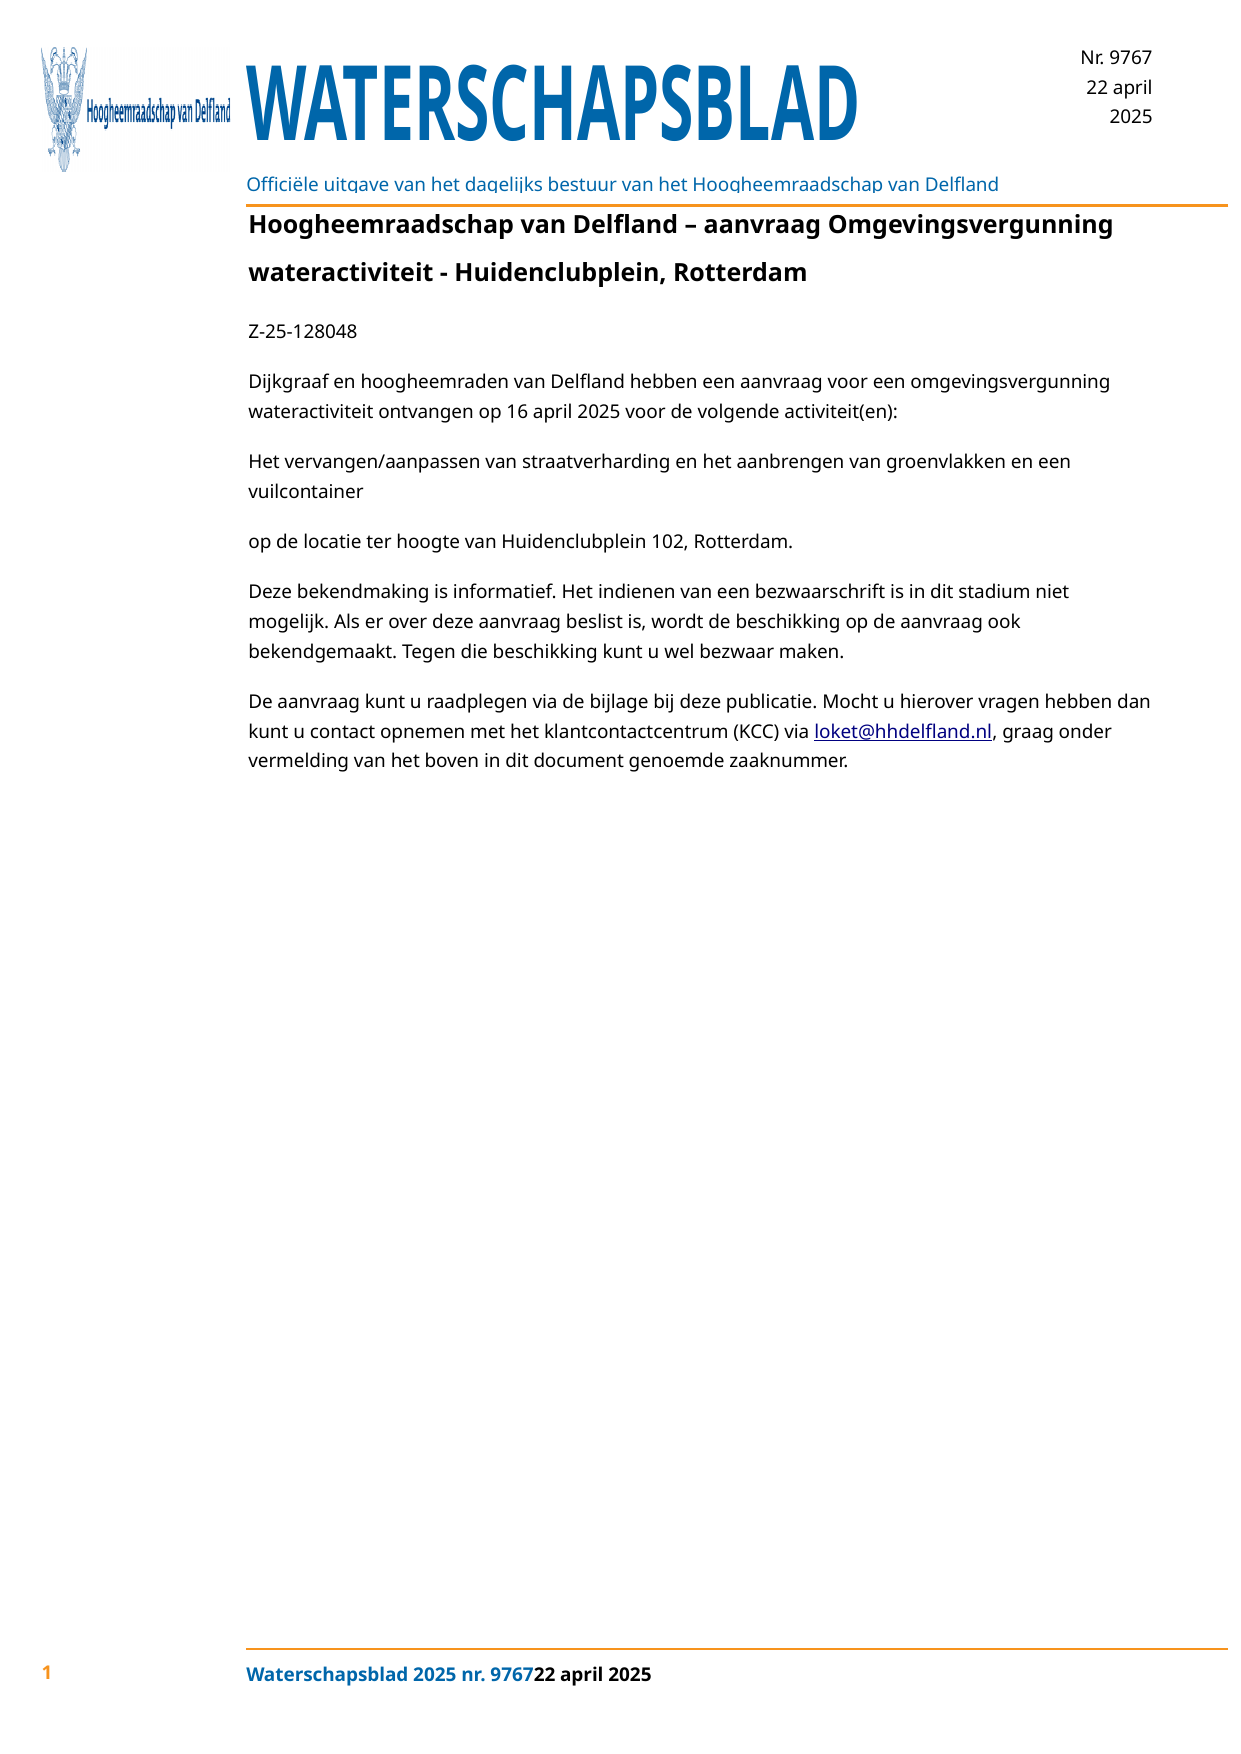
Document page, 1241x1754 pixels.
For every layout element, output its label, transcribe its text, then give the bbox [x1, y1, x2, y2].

text Deze bekendmaking is informatief. Het indienen van een bezwaarschrift is in dit stadium niet mogelijk. Als er over deze aanvraag beslist is, wordt de beschikking op de aanvraag ook bekendgemaakt. Tegen die beschikking kunt u wel bezwaar maken. [248, 579, 1152, 664]
text De aanvraag kunt u raadplegen via de bijlage bij deze publicatie. Mocht u hierover vragen hebben dan kunt u contact opnemen met het klantcontactcentrum (KCC) via loket@hhdelfland.nl, graag onder vermelding van het boven in dit document genoemde zaaknummer. [248, 688, 1152, 773]
text Hoogheemraadschap van Delfland – aanvraag Omgevingsvergunning wateractiviteit - Huidenclubplein, Rotterdam [248, 207, 1152, 288]
text Dijkgraaf en hoogheemraden van Delfland hebben een aanvraag voor een omgevingsvergunning wateractiviteit ontvangen op 16 april 2025 voor de volgende activiteit(en): [248, 368, 1152, 424]
text Het vervangen/aanpassen van straatverharding en het aanbrengen van groenvlakken en een vuilcontainer [248, 448, 1152, 504]
text op de locatie ter hoogte van Huidenclubplein 102, Rotterdam. [248, 528, 1152, 554]
text Z-25-128048 [248, 318, 1152, 344]
picture [41, 47, 231, 172]
